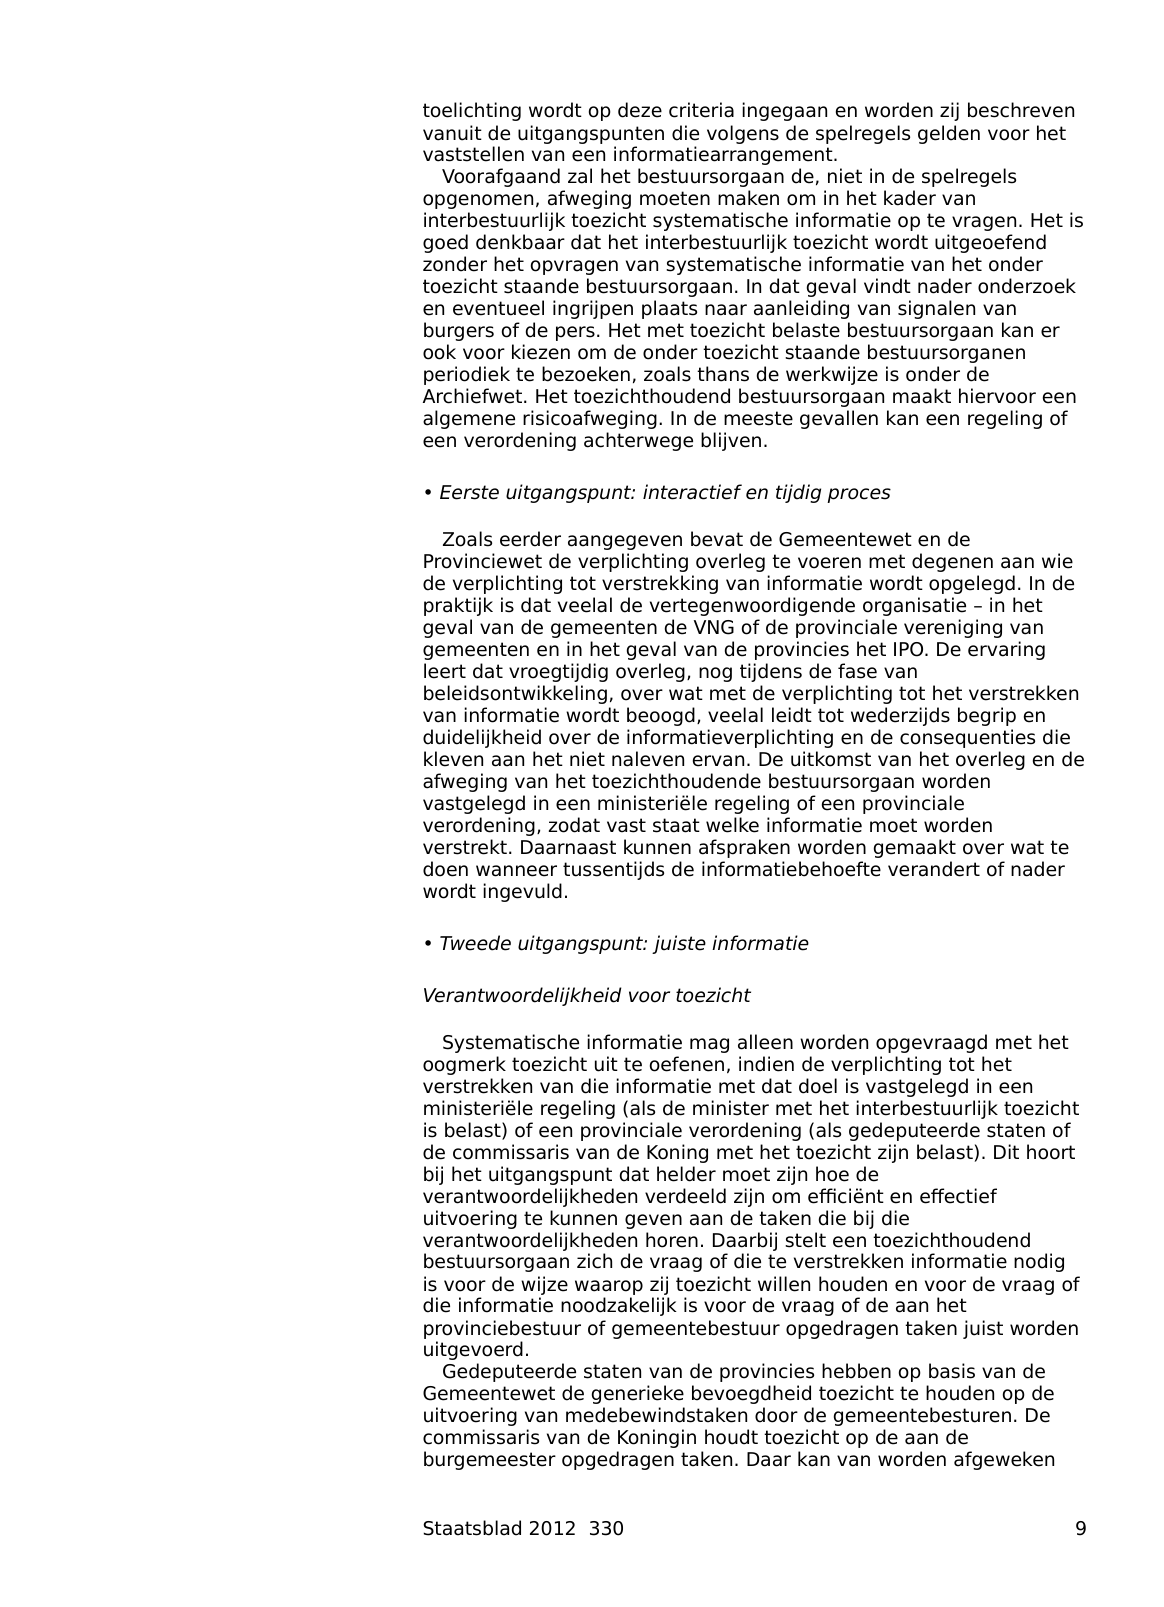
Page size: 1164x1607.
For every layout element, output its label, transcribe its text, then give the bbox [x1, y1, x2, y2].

text Zoals eerder aangegeven bevat de Gemeentewet en de Provinciewet de verplichting overleg te voeren met degenen aan wie de verplichting tot verstrekking van informatie wordt opgelegd. In de praktijk is dat veelal de vertegenwoordigende organisatie – in het geval van de gemeenten de VNG of de provinciale vereniging van gemeenten en in het geval van de provincies het IPO. De ervaring leert dat vroegtijdig overleg, nog tijdens de fase van beleidsontwikkeling, over wat met de verplichting tot het verstrekken van informatie wordt beoogd, veelal leidt tot wederzijds begrip en duidelijkheid over de informatieverplichting en de consequenties die kleven aan het niet naleven ervan. De uitkomst van het overleg en de afweging van het toezichthoudende bestuursorgaan worden vastgelegd in een ministeriële regeling of een provinciale verordening, zodat vast staat welke informatie moet worden verstrekt. Daarnaast kunnen afspraken worden gemaakt over wat te doen wanneer tussentijds de informatiebehoefte verandert of nader wordt ingevuld. [422, 529, 1087, 903]
text Systematische informatie mag alleen worden opgevraagd met het oogmerk toezicht uit te oefenen, indien de verplichting tot het verstrekken van die informatie met dat doel is vastgelegd in een ministeriële regeling (als de minister met het interbestuurlijk toezicht is belast) of een provinciale verordening (als gedeputeerde staten of de commissaris van de Koning met het toezicht zijn belast). Dit hoort bij het uitgangspunt dat helder moet zijn hoe de verantwoordelijkheden verdeeld zijn om efficiënt en effectief uitvoering te kunnen geven aan de taken die bij die verantwoordelijkheden horen. Daarbij stelt een toezichthoudend bestuursorgaan zich de vraag of die te verstrekken informatie nodig is voor de wijze waarop zij toezicht willen houden en voor de vraag of die informatie noodzakelijk is voor de vraag of de aan het provinciebestuur of gemeentebestuur opgedragen taken juist worden uitgevoerd. [422, 1032, 1087, 1361]
subtitle Verantwoordelijkheid voor toezicht [422, 985, 1087, 1007]
text toelichting wordt op deze criteria ingegaan en worden zij beschreven vanuit de uitgangspunten die volgens de spelregels gelden voor het vaststellen van een informatiearrangement. [422, 100, 1087, 166]
subtitle • Tweede uitgangspunt: juiste informatie [422, 933, 1087, 955]
subtitle • Eerste uitgangspunt: interactief en tijdig proces [422, 482, 1087, 504]
text Gedeputeerde staten van de provincies hebben op basis van de Gemeentewet de generieke bevoegdheid toezicht te houden op de uitvoering van medebewindstaken door de gemeentebesturen. De commissaris van de Koningin houdt toezicht op de aan de burgemeester opgedragen taken. Daar kan van worden afgeweken [422, 1361, 1087, 1471]
text Voorafgaand zal het bestuursorgaan de, niet in de spelregels opgenomen, afweging moeten maken om in het kader van interbestuurlijk toezicht systematische informatie op te vragen. Het is goed denkbaar dat het interbestuurlijk toezicht wordt uitgeoefend zonder het opvragen van systematische informatie van het onder toezicht staande bestuursorgaan. In dat geval vindt nader onderzoek en eventueel ingrijpen plaats naar aanleiding van signalen van burgers of de pers. Het met toezicht belaste bestuursorgaan kan er ook voor kiezen om de onder toezicht staande bestuursorganen periodiek te bezoeken, zoals thans de werkwijze is onder de Archiefwet. Het toezichthoudend bestuursorgaan maakt hiervoor een algemene risicoafweging. In de meeste gevallen kan een regeling of een verordening achterwege blijven. [422, 166, 1087, 452]
